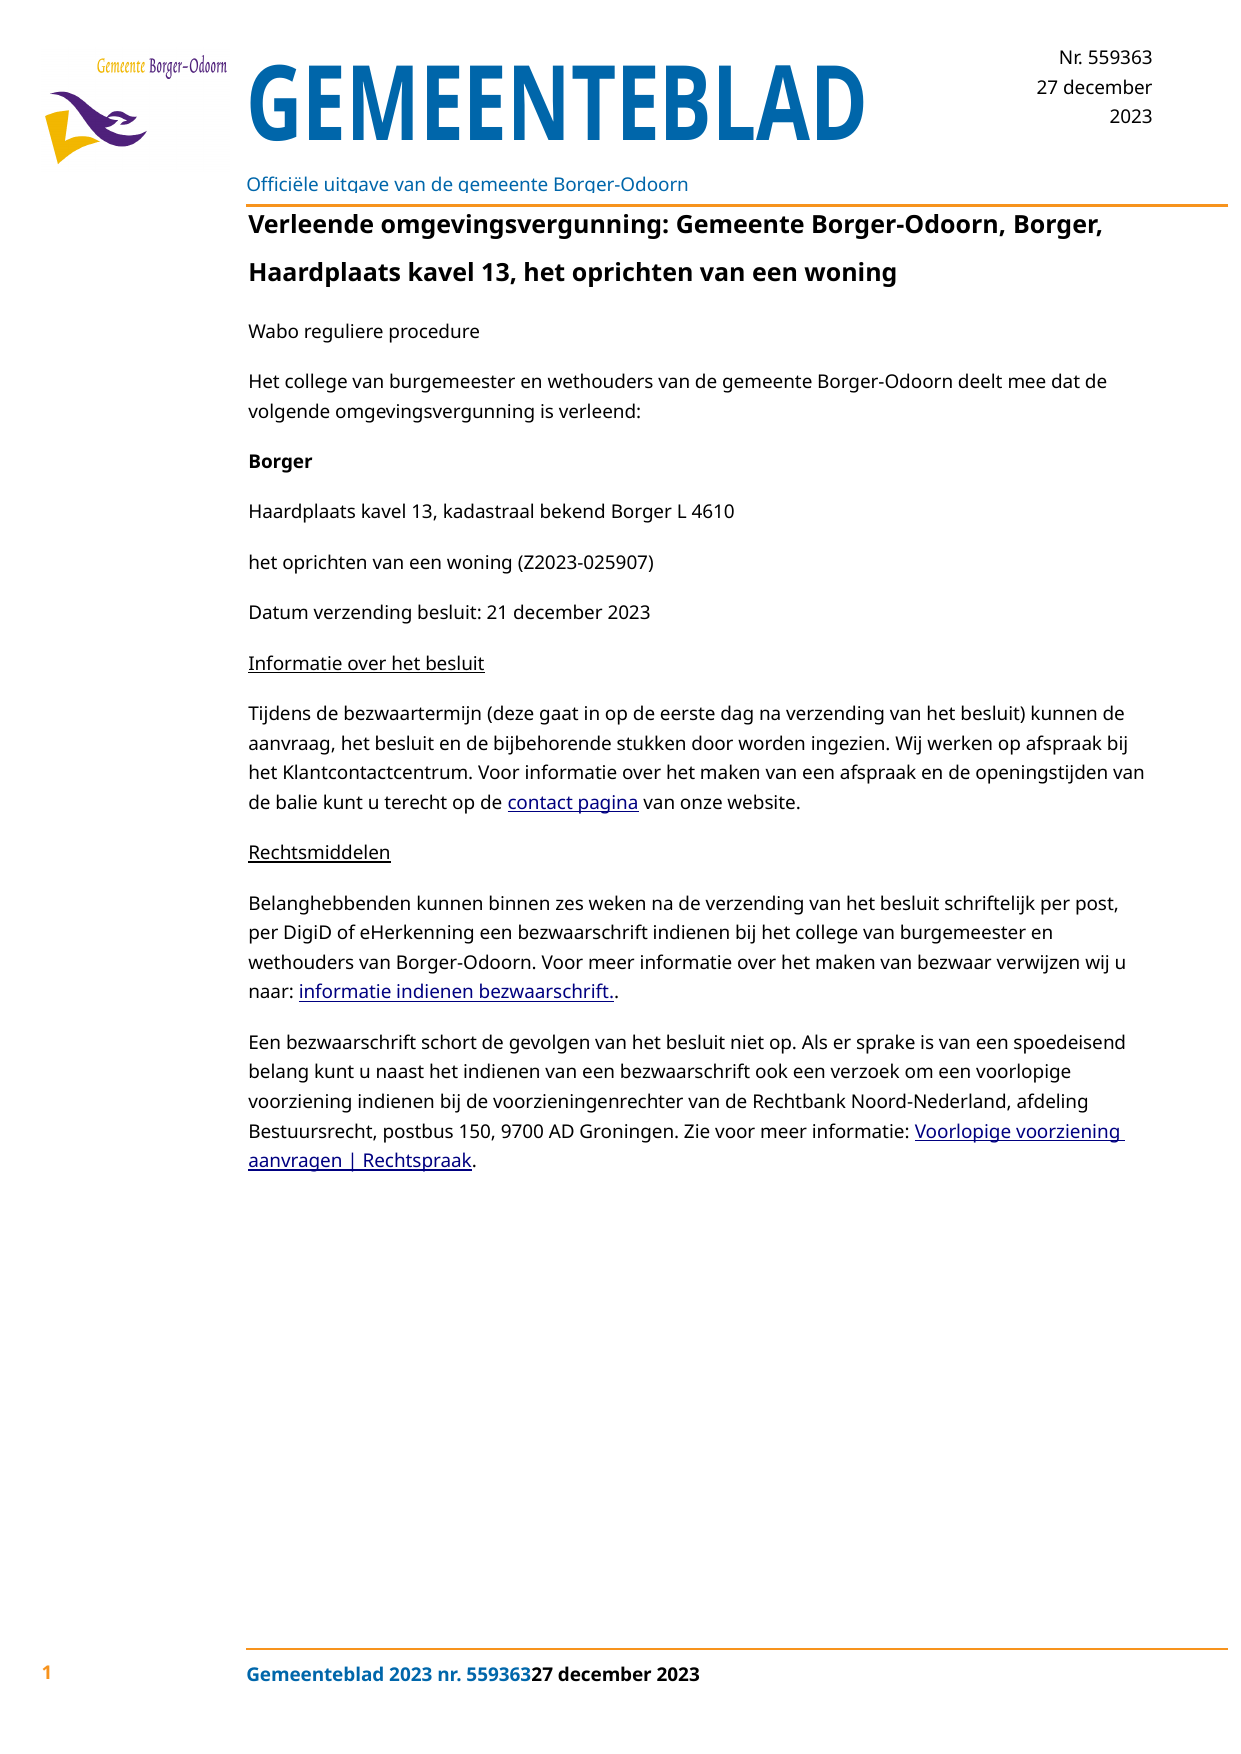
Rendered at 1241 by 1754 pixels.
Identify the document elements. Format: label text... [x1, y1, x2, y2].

text Tijdens de bezwaartermijn (deze gaat in op de eerste dag na verzending van het besluit) kunnen de aanvraag, het besluit en de bijbehorende stukken door worden ingezien. Wij werken op afspraak bij het Klantcontactcentrum. Voor informatie over het maken van een afspraak en de openingstijden van de balie kunt u terecht op de contact pagina van onze website. [248, 700, 1152, 815]
text Rechtsmiddelen [248, 839, 1152, 865]
text Wabo reguliere procedure [248, 318, 1152, 344]
text Informatie over het besluit [248, 650, 1152, 676]
text het oprichten van een woning (Z2023-025907) [248, 549, 1152, 575]
text Een bezwaarschrift schort de gevolgen van het besluit niet op. Als er sprake is van een spoedeisend belang kunt u naast het indienen van een bezwaarschrift ook een verzoek om een voorlopige voorziening indienen bij de voorzieningenrechter van de Rechtbank Noord-Nederland, afdeling Bestuursrecht, postbus 150, 9700 AD Groningen. Zie voor meer informatie: Voorlopige voorziening aanvragen | Rechtspraak. [248, 1029, 1152, 1173]
picture [41, 47, 231, 172]
text Het college van burgemeester en wethouders van de gemeente Borger-Odoorn deelt mee dat de volgende omgevingsvergunning is verleend: [248, 368, 1152, 424]
text Belanghebbenden kunnen binnen zes weken na de verzending van het besluit schriftelijk per post, per DigiD of eHerkenning een bezwaarschrift indienen bij het college van burgemeester en wethouders van Borger-Odoorn. Voor meer informatie over het maken van bezwaar verwijzen wij u naar: informatie indienen bezwaarschrift.. [248, 890, 1152, 1004]
text Verleende omgevingsvergunning: Gemeente Borger-Odoorn, Borger, Haardplaats kavel 13, het oprichten van een woning [248, 207, 1152, 288]
text Datum verzending besluit: 21 december 2023 [248, 599, 1152, 625]
text Borger [248, 448, 1152, 474]
text Haardplaats kavel 13, kadastraal bekend Borger L 4610 [248, 499, 1152, 524]
